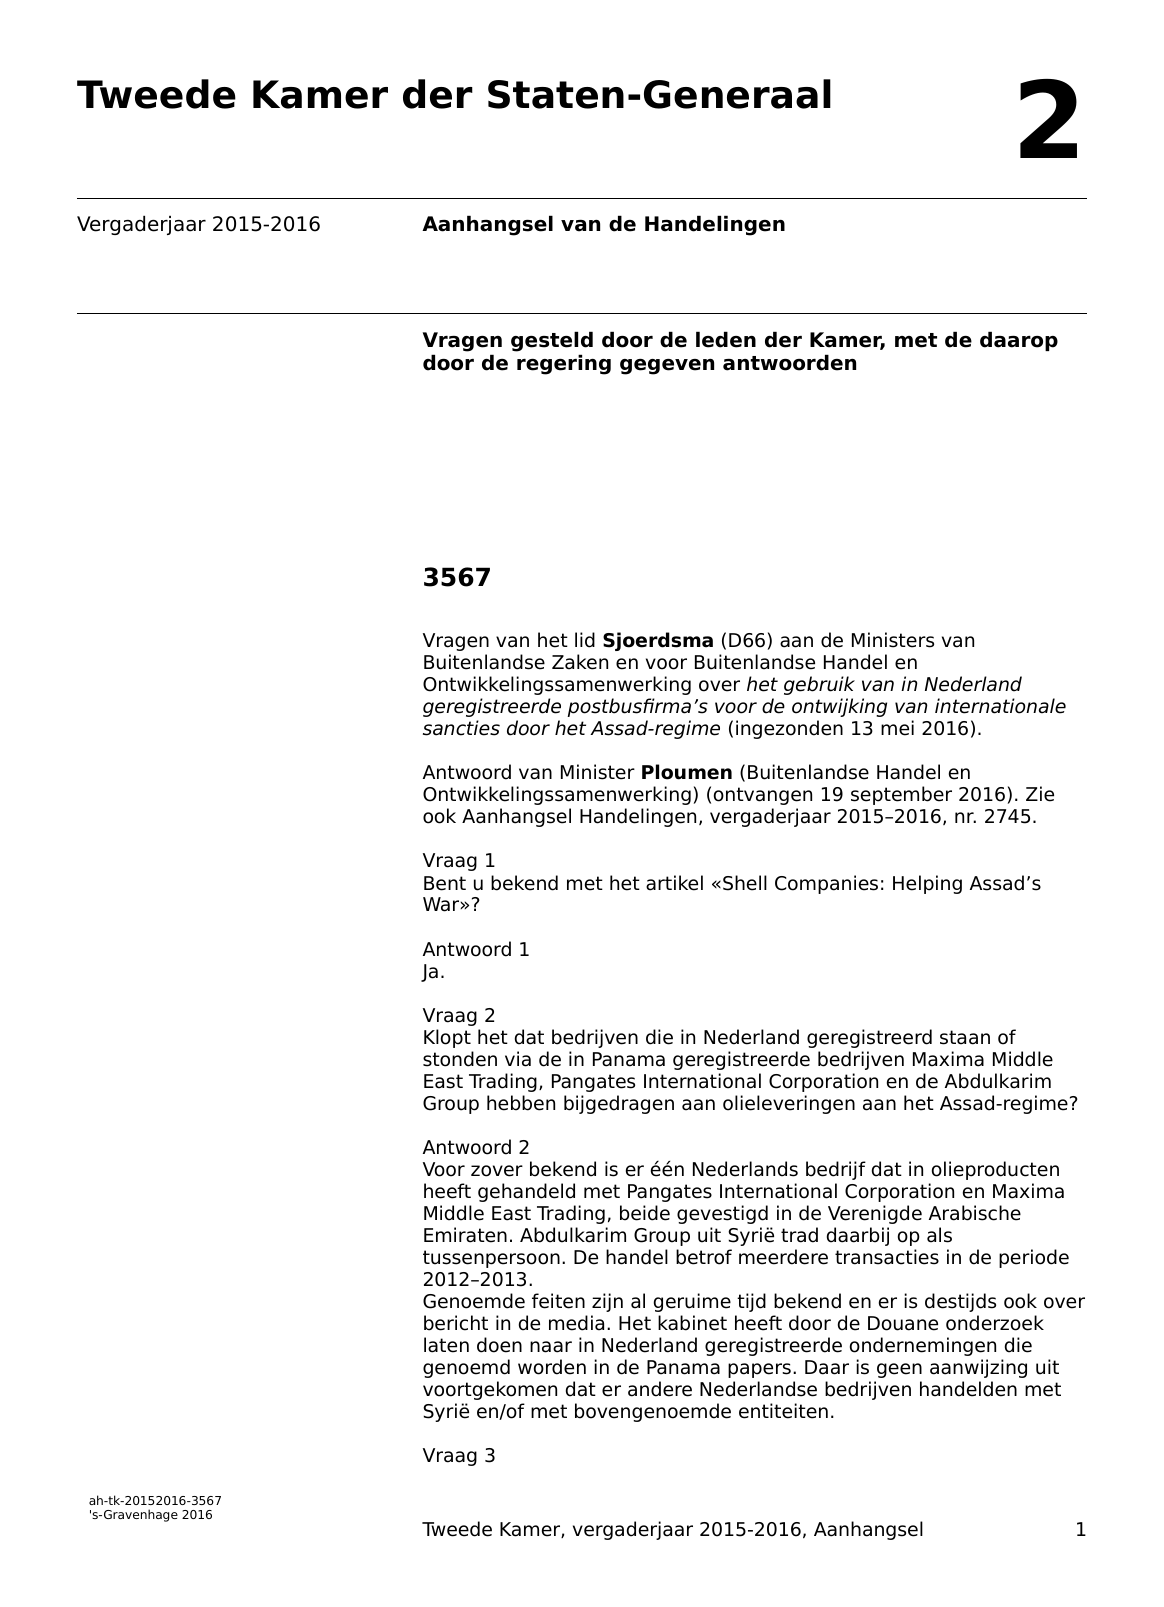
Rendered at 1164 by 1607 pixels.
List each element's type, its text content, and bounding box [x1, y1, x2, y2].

table_header 2 [886, 59, 1087, 198]
table_cell Vragen gesteld door de leden der Kamer, met de daarop door de regering gegeven antwoorden [422, 314, 1087, 375]
text Vraag 3 [422, 1445, 1087, 1467]
text Klopt het dat bedrijven die in Nederland geregistreerd staan of stonden via de in Panama geregistreerde bedrijven Maxima Middle East Trading, Pangates International Corporation en de Abdulkarim Group hebben bijgedragen aan olieleveringen aan het Assad-regime? [422, 1027, 1087, 1114]
text Vraag 2 [422, 1005, 1087, 1027]
text Antwoord 2 [422, 1137, 1087, 1159]
text Vragen van het lid Sjoerdsma (D66) aan de Ministers van Buitenlandse Zaken en voor Buitenlandse Handel en Ontwikkelingssamenwerking over het gebruik van in Nederland geregistreerde postbusfirma’s voor de ontwijking van internationale sancties door het Assad-regime (ingezonden 13 mei 2016). [422, 630, 1087, 740]
text 3567 [422, 563, 1087, 592]
text Antwoord 1 [422, 938, 1087, 961]
table_cell Vergaderjaar 2015-2016 [77, 199, 422, 313]
text Voor zover bekend is er één Nederlands bedrijf dat in olieproducten heeft gehandeld met Pangates International Corporation en Maxima Middle East Trading, beide gevestigd in de Verenigde Arabische Emiraten. Abdulkarim Group uit Syrië trad daarbij op als tussenpersoon. De handel betrof meerdere transacties in de periode 2012–2013. [422, 1159, 1087, 1291]
text 's-Gravenhage 2016 [88, 1508, 323, 1522]
text Antwoord van Minister Ploumen (Buitenlandse Handel en Ontwikkelingssamenwerking) (ontvangen 19 september 2016). Zie ook Aanhangsel Handelingen, vergaderjaar 2015–2016, nr. 2745. [422, 762, 1087, 828]
text ah-tk-20152016-3567 [88, 1494, 323, 1508]
text Genoemde feiten zijn al geruime tijd bekend en er is destijds ook over bericht in de media. Het kabinet heeft door de Douane onderzoek laten doen naar in Nederland geregistreerde ondernemingen die genoemd worden in de Panama papers. Daar is geen aanwijzing uit voortgekomen dat er andere Nederlandse bedrijven handelden met Syrië en/of met bovengenoemde entiteiten. [422, 1291, 1087, 1422]
table_header Tweede Kamer der Staten-Generaal [77, 59, 886, 198]
table_cell Aanhangsel van de Handelingen [422, 199, 1087, 313]
table_cell [77, 314, 422, 375]
text Ja. [422, 961, 1087, 982]
text Vraag 1 [422, 850, 1087, 872]
text Bent u bekend met het artikel «Shell Companies: Helping Assad’s War»? [422, 872, 1087, 916]
